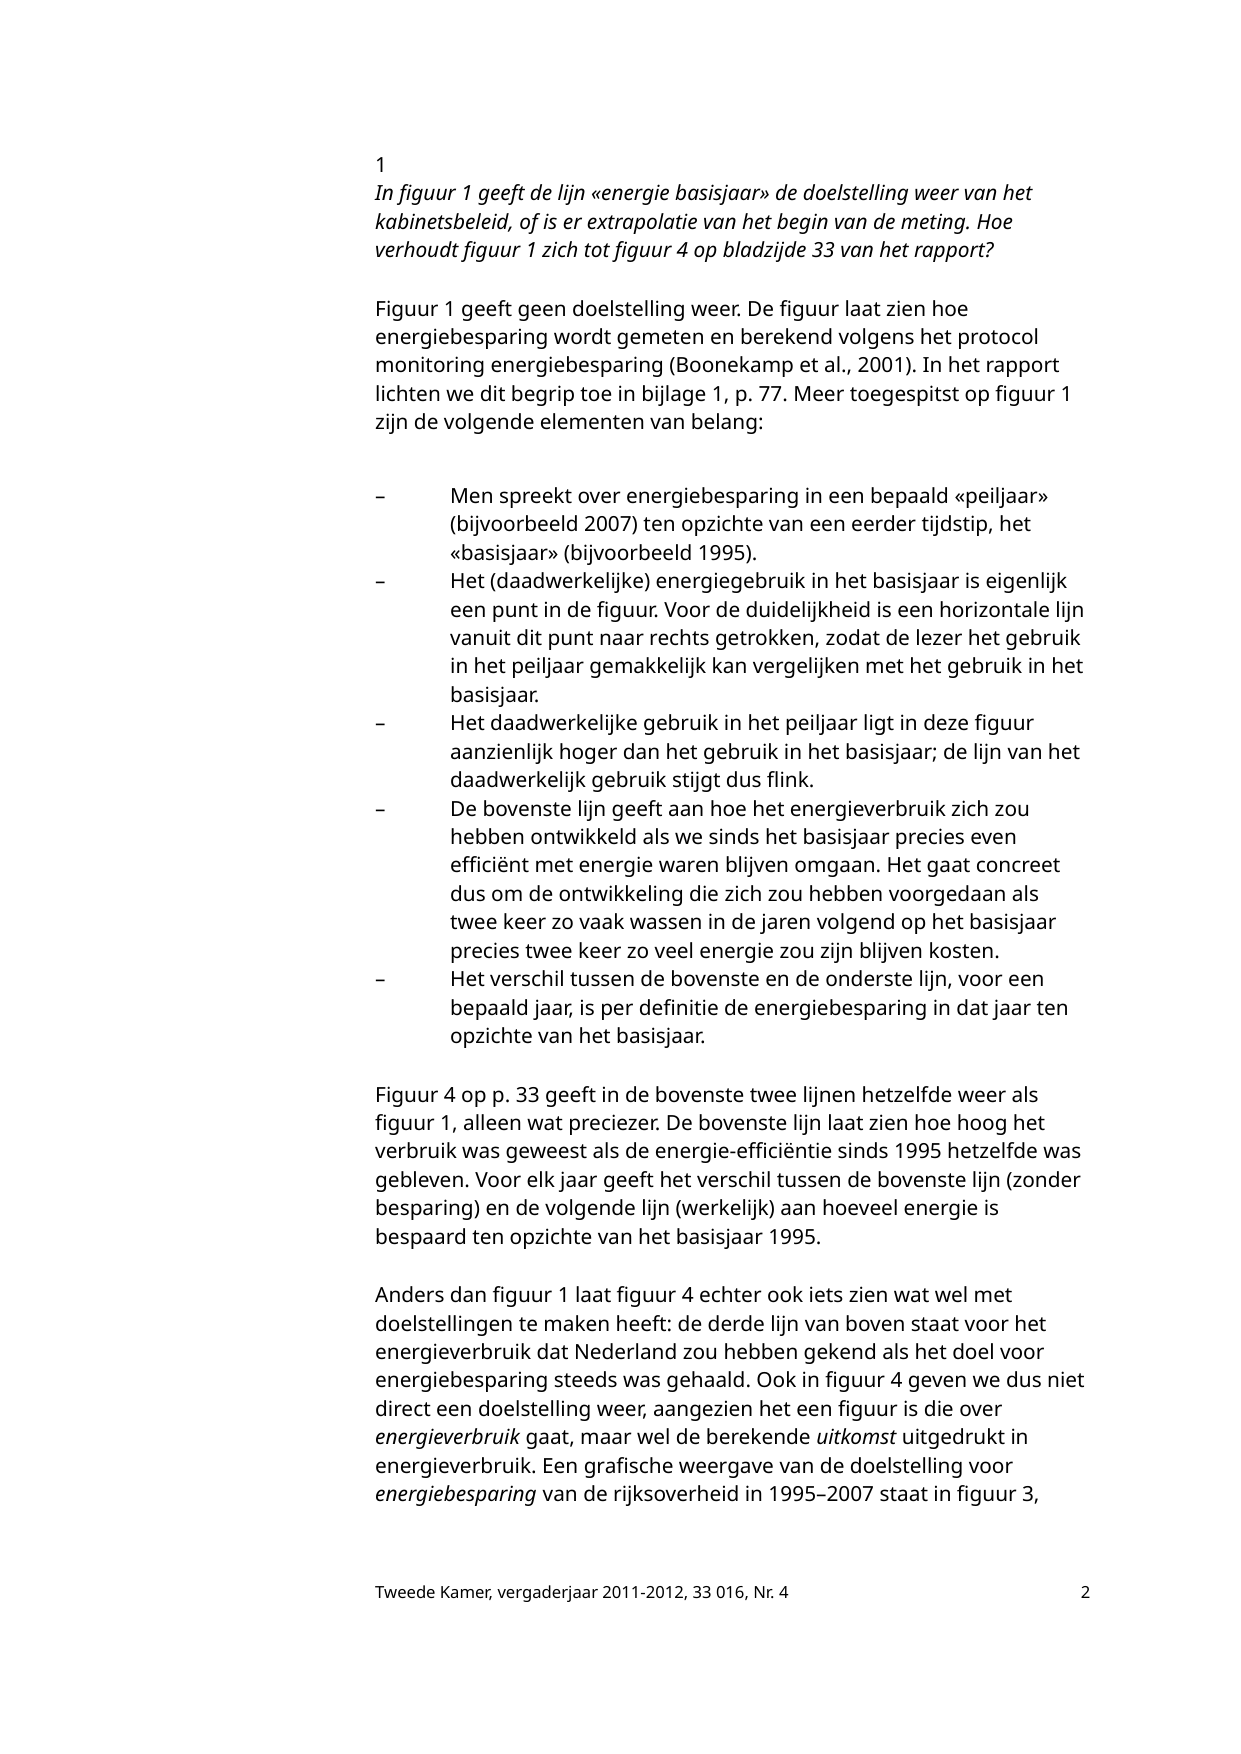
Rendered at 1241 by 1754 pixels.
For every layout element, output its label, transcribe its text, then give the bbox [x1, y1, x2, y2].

text 1 [375, 150, 1090, 178]
text In figuur 1 geeft de lijn «energie basisjaar» de doelstelling weer van het kabinetsbeleid, of is er extrapolatie van het begin van de meting. Hoe verhoudt figuur 1 zich tot figuur 4 op bladzijde 33 van het rapport? [375, 178, 1090, 264]
list Het (daadwerkelijke) energiegebruik in het basisjaar is eigenlijk een punt in de figuur. Voor de duidelijkheid is een horizontale lijn vanuit dit punt naar rechts getrokken, zodat de lezer het gebruik in het peiljaar gemakkelijk kan vergelijken met het gebruik in het basisjaar. [375, 566, 1090, 708]
list Men spreekt over energiebesparing in een bepaald «peiljaar» (bijvoorbeeld 2007) ten opzichte van een eerder tijdstip, het «basisjaar» (bijvoorbeeld 1995). [375, 481, 1090, 566]
text Figuur 4 op p. 33 geeft in de bovenste twee lijnen hetzelfde weer als figuur 1, alleen wat preciezer. De bovenste lijn laat zien hoe hoog het verbruik was geweest als de energie-efficiëntie sinds 1995 hetzelfde was gebleven. Voor elk jaar geeft het verschil tussen de bovenste lijn (zonder besparing) en de volgende lijn (werkelijk) aan hoeveel energie is bespaard ten opzichte van het basisjaar 1995. [375, 1080, 1090, 1250]
list De bovenste lijn geeft aan hoe het energieverbruik zich zou hebben ontwikkeld als we sinds het basisjaar precies even efficiënt met energie waren blijven omgaan. Het gaat concreet dus om de ontwikkeling die zich zou hebben voorgedaan als twee keer zo vaak wassen in de jaren volgend op het basisjaar precies twee keer zo veel energie zou zijn blijven kosten. [375, 794, 1090, 964]
text Anders dan figuur 1 laat figuur 4 echter ook iets zien wat wel met doelstellingen te maken heeft: de derde lijn van boven staat voor het energieverbruik dat Nederland zou hebben gekend als het doel voor energiebesparing steeds was gehaald. Ook in figuur 4 geven we dus niet direct een doelstelling weer, aangezien het een figuur is die over energieverbruik gaat, maar wel de berekende uitkomst uitgedrukt in energieverbruik. Een grafische weergave van de doelstelling voor energiebesparing van de rijksoverheid in 1995–2007 staat in figuur 3, [375, 1280, 1090, 1508]
list Het daadwerkelijke gebruik in het peiljaar ligt in deze figuur aanzienlijk hoger dan het gebruik in het basisjaar; de lijn van het daadwerkelijk gebruik stijgt dus flink. [375, 708, 1090, 794]
text Figuur 1 geeft geen doelstelling weer. De figuur laat zien hoe energiebesparing wordt gemeten en berekend volgens het protocol monitoring energiebesparing (Boonekamp et al., 2001). In het rapport lichten we dit begrip toe in bijlage 1, p. 77. Meer toegespitst op figuur 1 zijn de volgende elementen van belang: [375, 294, 1090, 436]
list Het verschil tussen de bovenste en de onderste lijn, voor een bepaald jaar, is per definitie de energiebesparing in dat jaar ten opzichte van het basisjaar. [375, 964, 1090, 1050]
